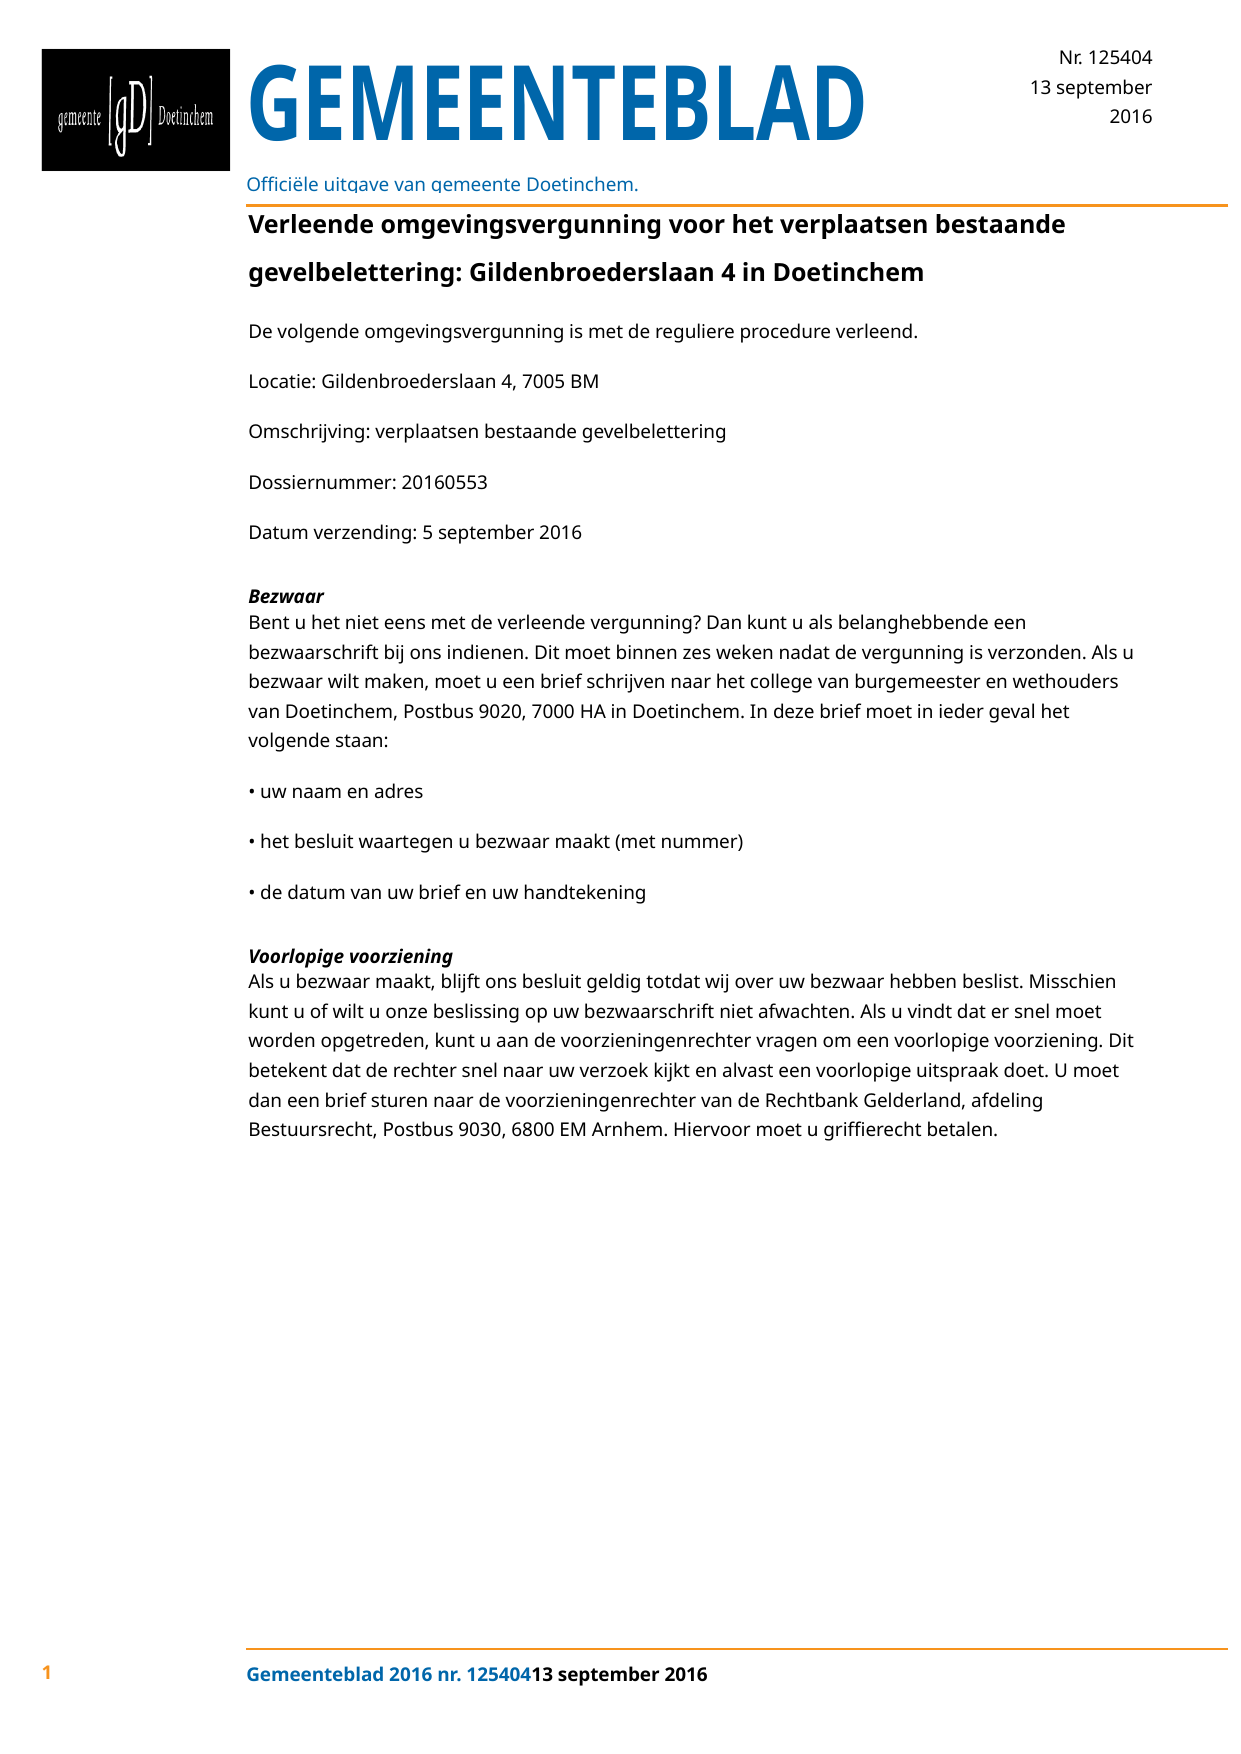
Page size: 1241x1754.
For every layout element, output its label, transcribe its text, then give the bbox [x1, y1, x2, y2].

text Bent u het niet eens met de verleende vergunning? Dan kunt u als belanghebbende een bezwaarschrift bij ons indienen. Dit moet binnen zes weken nadat de vergunning is verzonden. Als u bezwaar wilt maken, moet u een brief schrijven naar het college van burgemeester en wethouders van Doetinchem, Postbus 9020, 7000 HA in Doetinchem. In deze brief moet in ieder geval het volgende staan: [248, 609, 1152, 753]
text Als u bezwaar maakt, blijft ons besluit geldig totdat wij over uw bezwaar hebben beslist. Misschien kunt u of wilt u onze beslissing op uw bezwaarschrift niet afwachten. Als u vindt dat er snel moet worden opgetreden, kunt u aan de voorzieningenrechter vragen om een voorlopige voorziening. Dit betekent dat de rechter snel naar uw verzoek kijkt en alvast een voorlopige uitspraak doet. U moet dan een brief sturen naar de voorzieningenrechter van de Rechtbank Gelderland, afdeling Bestuursrecht, Postbus 9030, 6800 EM Arnhem. Hiervoor moet u griffierecht betalen. [248, 968, 1152, 1142]
text Verleende omgevingsvergunning voor het verplaatsen bestaande gevelbelettering: Gildenbroederslaan 4 in Doetinchem [248, 207, 1152, 288]
text Locatie: Gildenbroederslaan 4, 7005 BM [248, 368, 1152, 394]
picture [41, 47, 231, 172]
text Omschrijving: verplaatsen bestaande gevelbelettering [248, 419, 1152, 444]
text • de datum van uw brief en uw handtekening [248, 879, 1152, 904]
text Datum verzending: 5 september 2016 [248, 519, 1152, 545]
text Bezwaar [248, 583, 1152, 609]
text Voorlopige voorziening [248, 943, 1152, 968]
text De volgende omgevingsvergunning is met de reguliere procedure verleend. [248, 318, 1152, 344]
text Dossiernummer: 20160553 [248, 469, 1152, 495]
text • uw naam en adres [248, 778, 1152, 804]
text • het besluit waartegen u bezwaar maakt (met nummer) [248, 828, 1152, 854]
